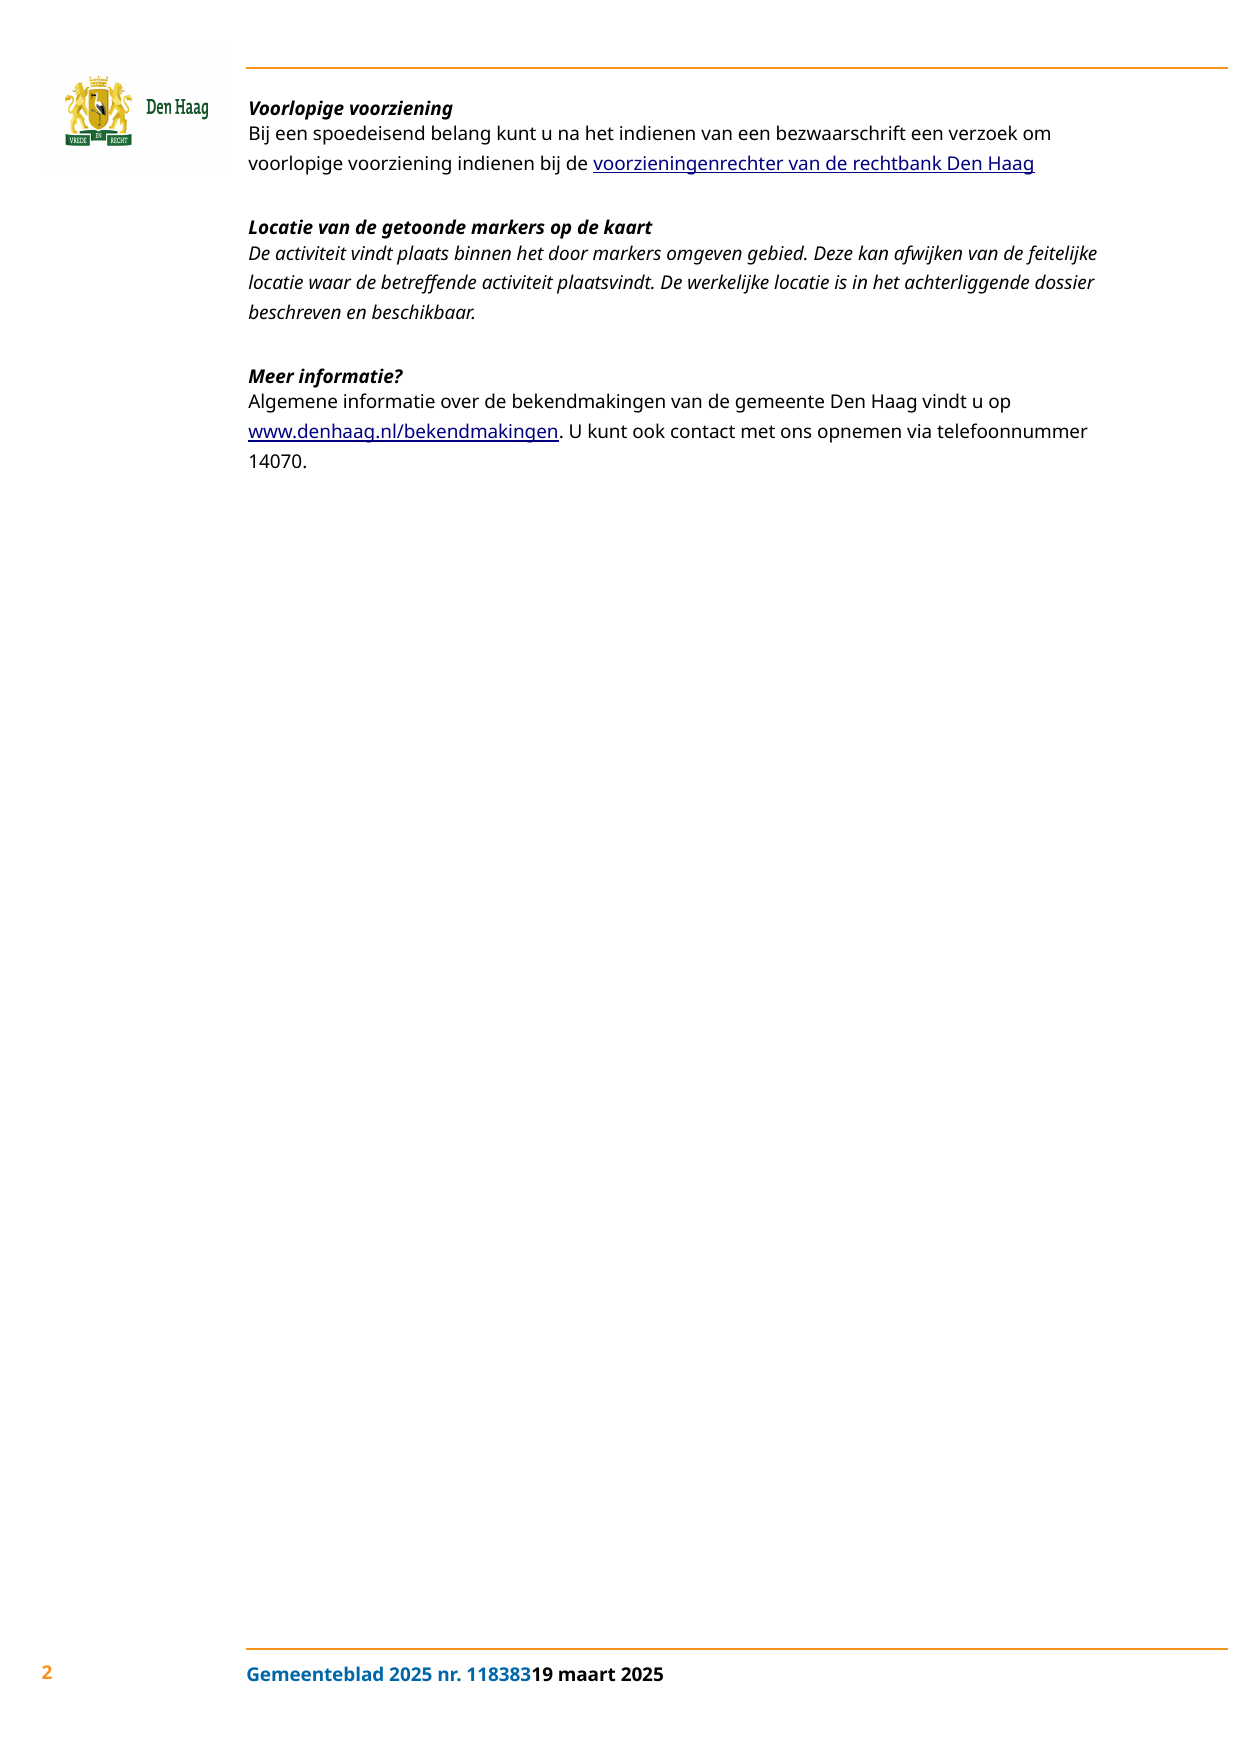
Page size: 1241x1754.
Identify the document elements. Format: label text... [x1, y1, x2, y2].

text Meer informatie? [248, 363, 1152, 389]
text Voorlopige voorziening [248, 95, 1152, 121]
text Locatie van de getoonde markers op de kaart [248, 214, 1152, 240]
text Bij een spoedeisend belang kunt u na het indienen van een bezwaarschrift een verzoek om voorlopige voorziening indienen bij de voorzieningenrechter van de rechtbank Den Haag [248, 121, 1152, 176]
text Algemene informatie over de bekendmakingen van de gemeente Den Haag vindt u op www.denhaag.nl/bekendmakingen. U kunt ook contact met ons opnemen via telefoonnummer 14070. [248, 389, 1152, 473]
picture [41, 47, 231, 172]
text De activiteit vindt plaats binnen het door markers omgeven gebied. Deze kan afwijken van de feitelijke locatie waar de betreffende activiteit plaatsvindt. De werkelijke locatie is in het achterliggende dossier beschreven en beschikbaar. [248, 240, 1152, 325]
